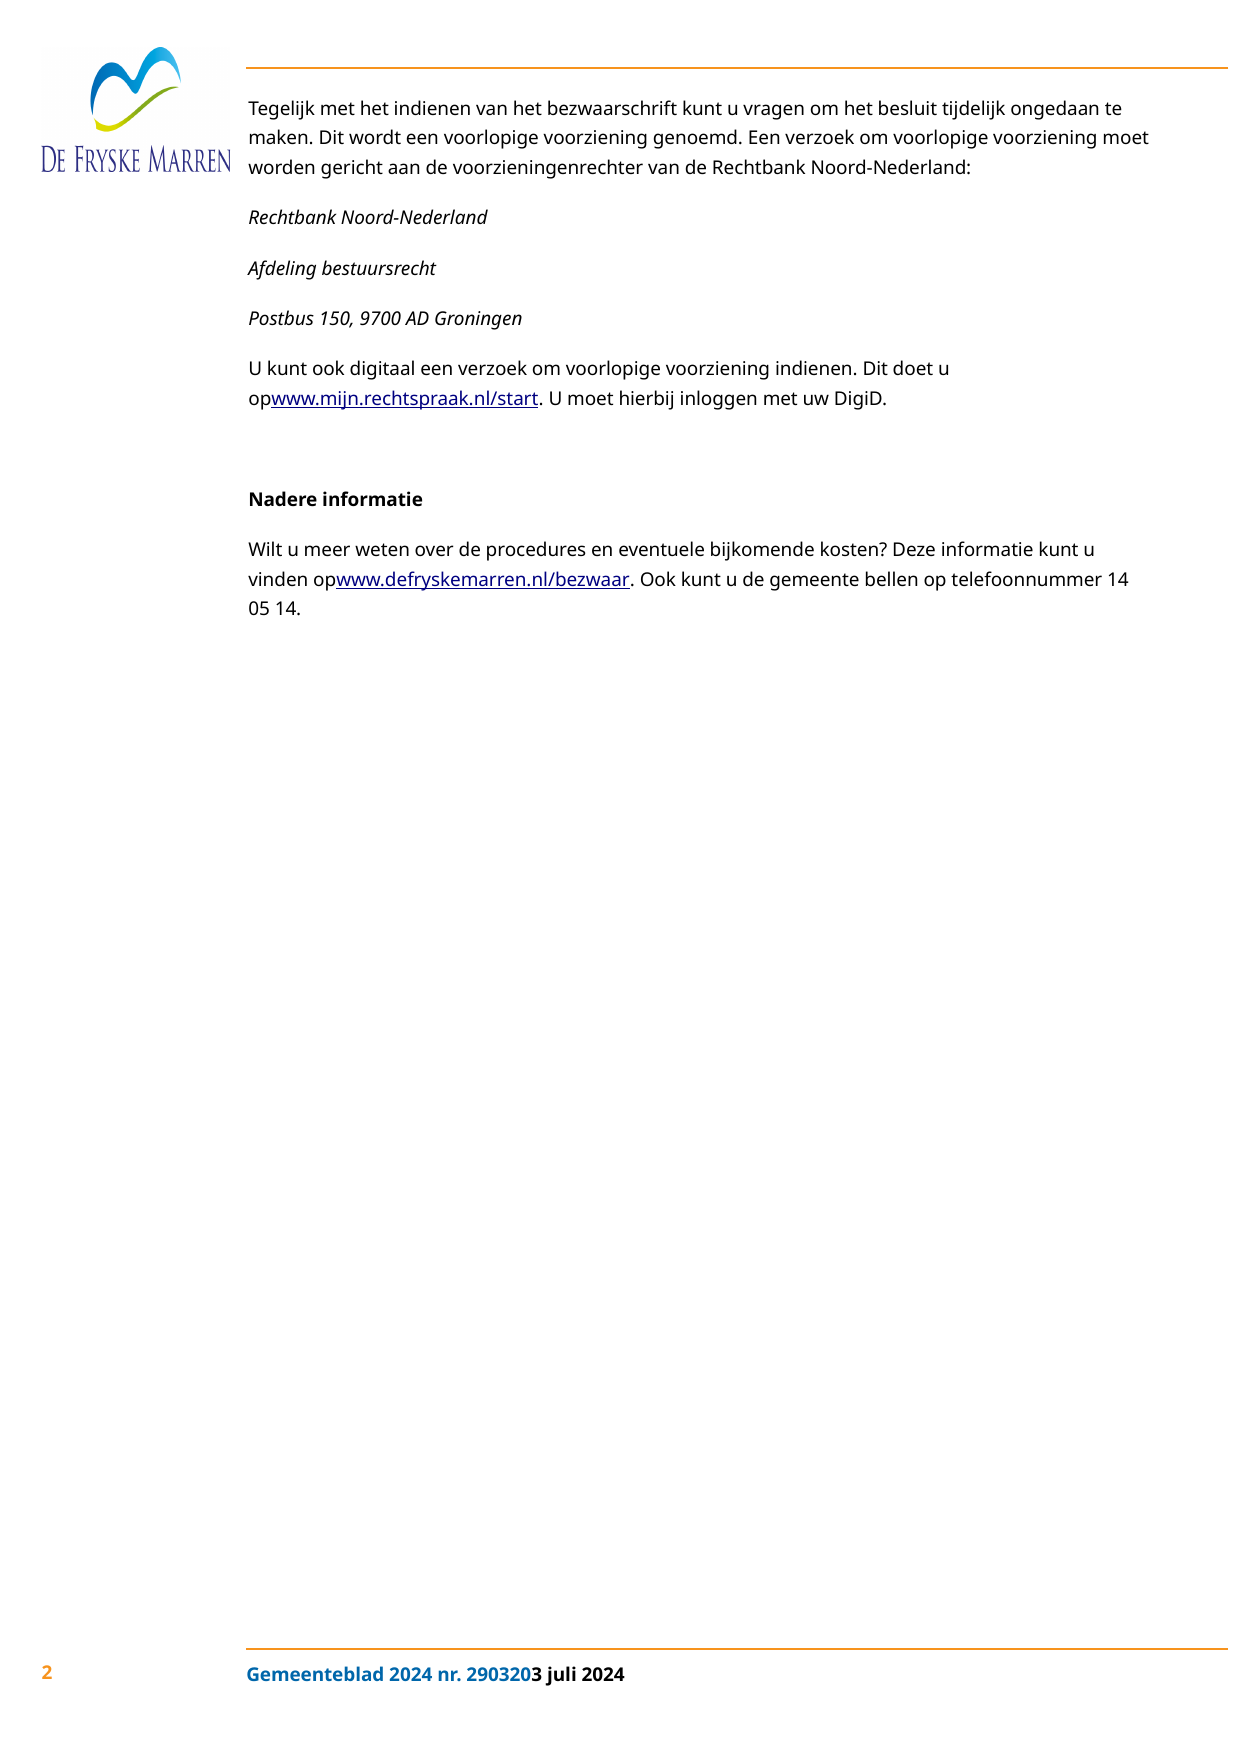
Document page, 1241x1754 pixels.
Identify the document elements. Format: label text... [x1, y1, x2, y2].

picture [41, 47, 231, 172]
text Postbus 150, 9700 AD Groningen [248, 305, 1152, 331]
text U kunt ook digitaal een verzoek om voorlopige voorziening indienen. Dit doet u opwww.mijn.rechtspraak.nl/start. U moet hierbij inloggen met uw DigiD. [248, 356, 1152, 411]
text Rechtbank Noord-Nederland [248, 204, 1152, 230]
text Nadere informatie [248, 486, 1152, 512]
text Tegelijk met het indienen van het bezwaarschrift kunt u vragen om het besluit tijdelijk ongedaan te maken. Dit wordt een voorlopige voorziening genoemd. Een verzoek om voorlopige voorziening moet worden gericht aan de voorzieningenrechter van de Rechtbank Noord-Nederland: [248, 95, 1152, 180]
text Wilt u meer weten over de procedures en eventuele bijkomende kosten? Deze informatie kunt u vinden opwww.defryskemarren.nl/bezwaar. Ook kunt u de gemeente bellen op telefoonnummer 14 05 14. [248, 536, 1152, 621]
text Afdeling bestuursrecht [248, 255, 1152, 281]
